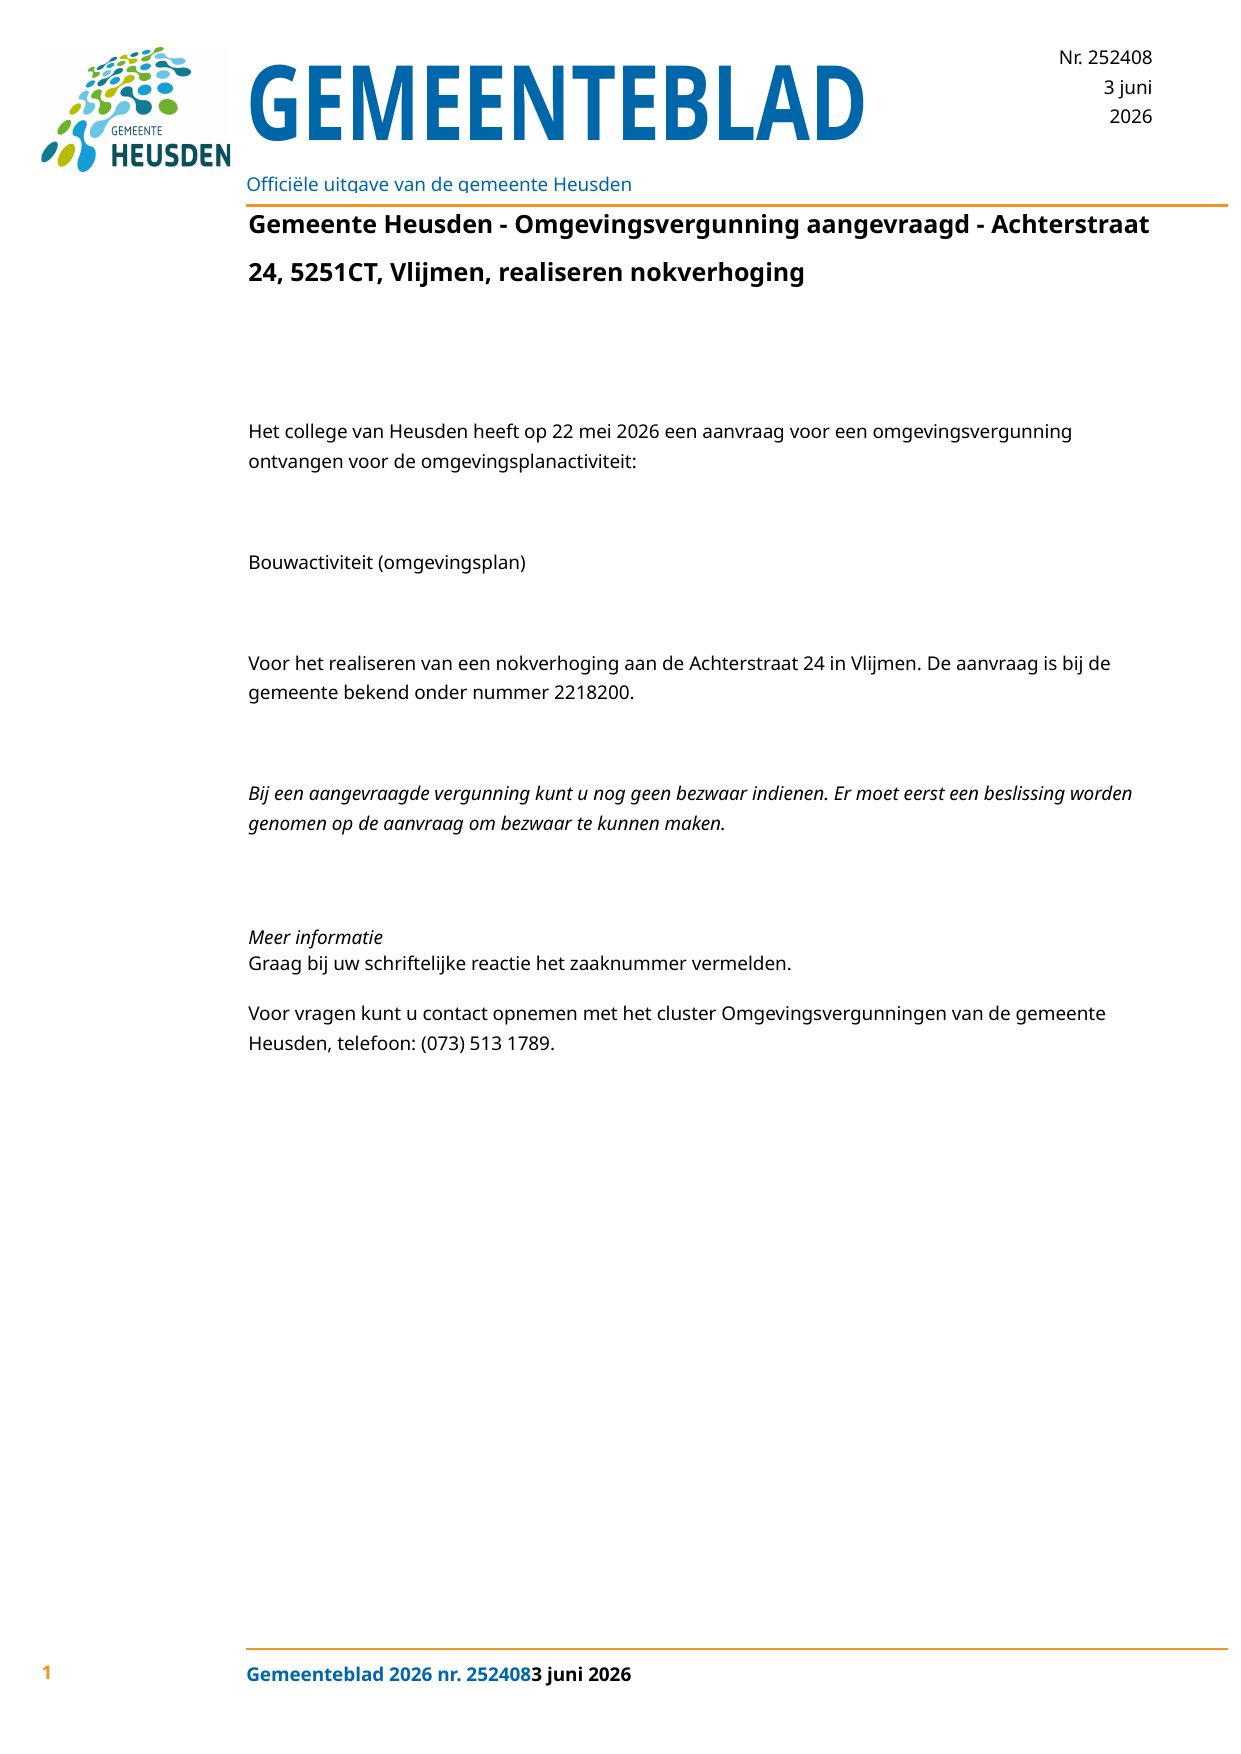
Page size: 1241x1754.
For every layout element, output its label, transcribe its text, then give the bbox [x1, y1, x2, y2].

text Voor vragen kunt u contact opnemen met het cluster Omgevingsvergunningen van de gemeente Heusden, telefoon: (073) 513 1789. [248, 1001, 1152, 1056]
text Bij een aangevraagde vergunning kunt u nog geen bezwaar indienen. Er moet eerst een beslissing worden genomen op de aanvraag om bezwaar te kunnen maken. [248, 780, 1152, 836]
text Voor het realiseren van een nokverhoging aan de Achterstraat 24 in Vlijmen. De aanvraag is bij de gemeente bekend onder nummer 2218200. [248, 650, 1152, 705]
text Gemeente Heusden - Omgevingsvergunning aangevraagd - Achterstraat 24, 5251CT, Vlijmen, realiseren nokverhoging [248, 207, 1152, 288]
text Het college van Heusden heeft op 22 mei 2026 een aanvraag voor een omgevingsvergunning ontvangen voor de omgevingsplanactiviteit: [248, 419, 1152, 474]
picture [41, 47, 231, 172]
text Bouwactiviteit (omgevingsplan) [248, 549, 1152, 575]
text Graag bij uw schriftelijke reactie het zaaknummer vermelden. [248, 950, 1152, 976]
text Meer informatie [248, 924, 1152, 950]
